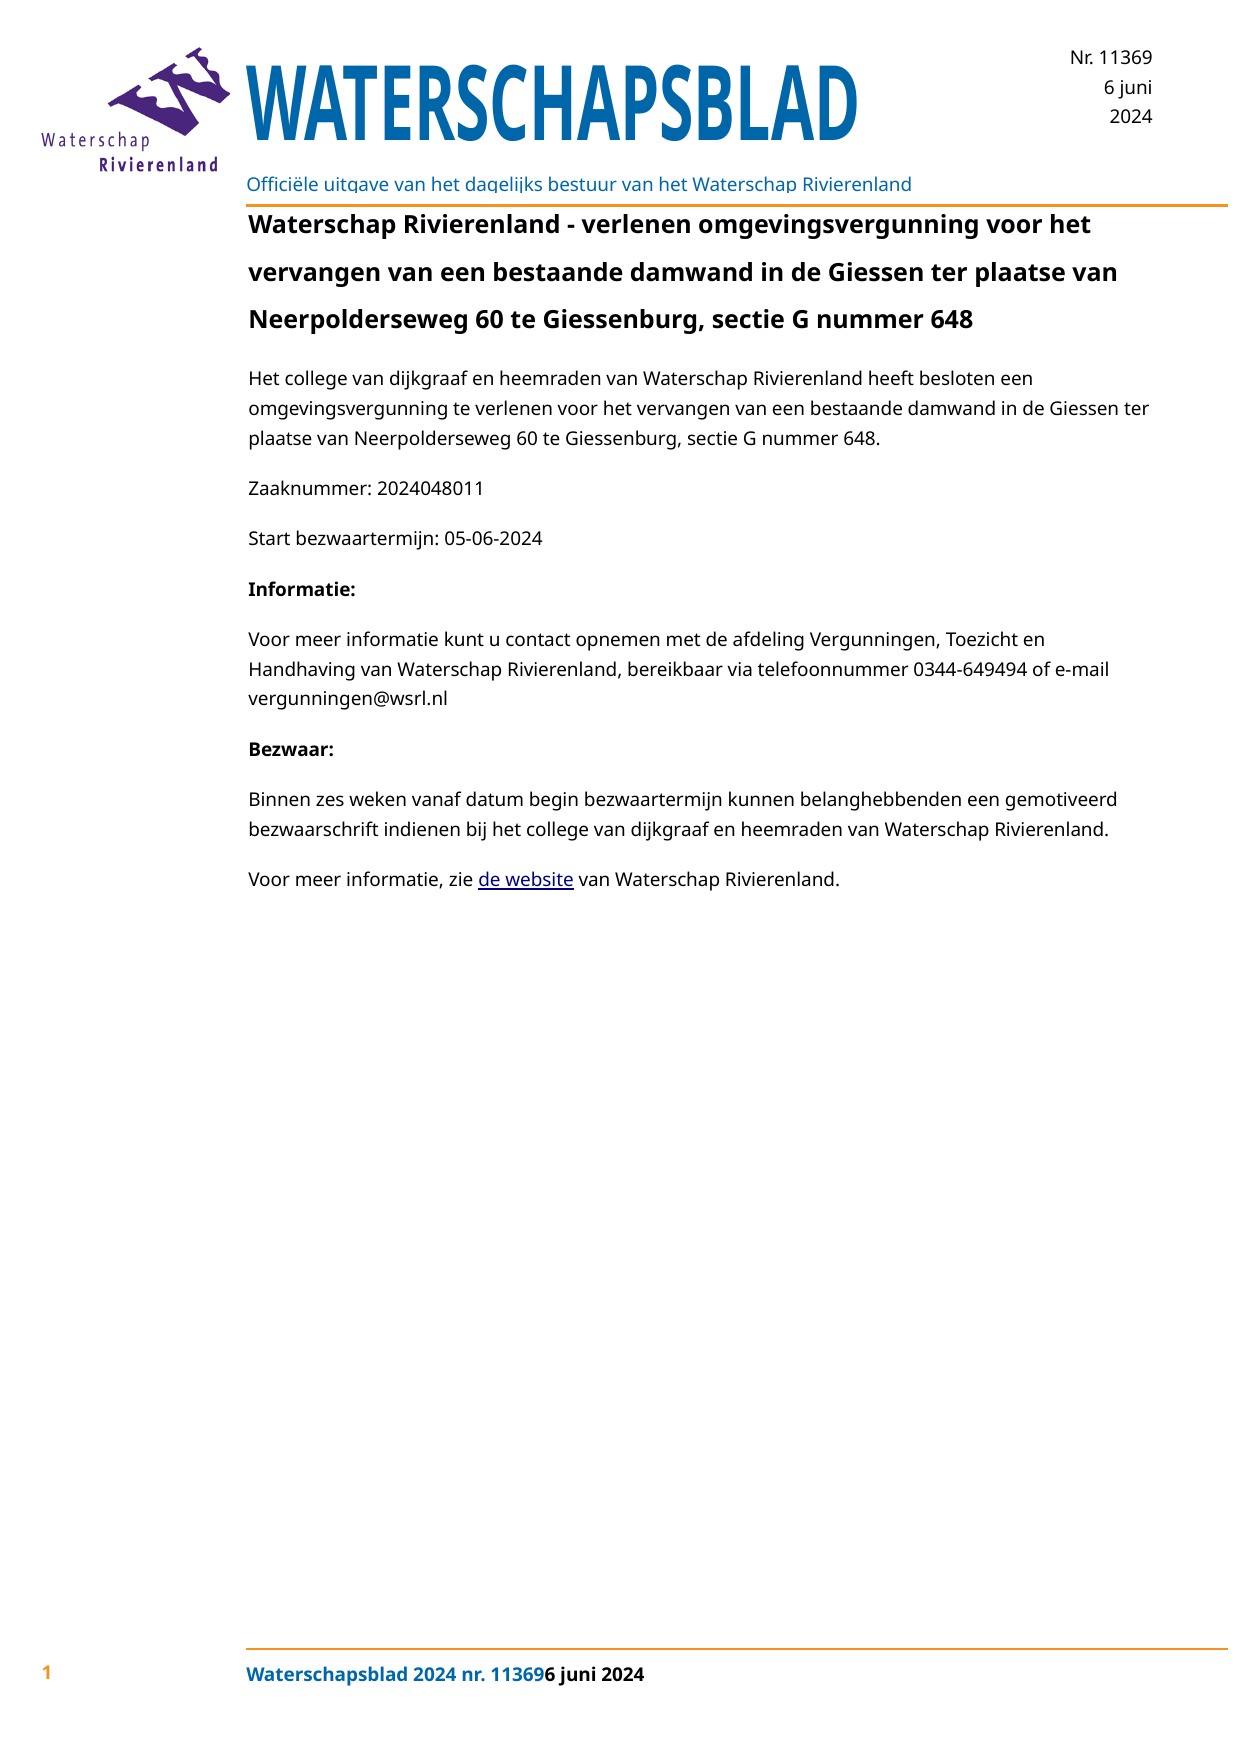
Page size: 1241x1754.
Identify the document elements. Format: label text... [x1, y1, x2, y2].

text Binnen zes weken vanaf datum begin bezwaartermijn kunnen belanghebbenden een gemotiveerd bezwaarschrift indienen bij het college van dijkgraaf en heemraden van Waterschap Rivierenland. [248, 786, 1152, 842]
picture [41, 47, 231, 172]
text Het college van dijkgraaf en heemraden van Waterschap Rivierenland heeft besloten een omgevingsvergunning te verlenen voor het vervangen van een bestaande damwand in de Giessen ter plaatse van Neerpolderseweg 60 te Giessenburg, sectie G nummer 648. [248, 366, 1152, 450]
text Voor meer informatie kunt u contact opnemen met de afdeling Vergunningen, Toezicht en Handhaving van Waterschap Rivierenland, bereikbaar via telefoonnummer 0344-649494 of e-mail vergunningen@wsrl.nl [248, 626, 1152, 711]
text Start bezwaartermijn: 05-06-2024 [248, 526, 1152, 551]
text Waterschap Rivierenland - verlenen omgevingsvergunning voor het vervangen van een bestaande damwand in de Giessen ter plaatse van Neerpolderseweg 60 te Giessenburg, sectie G nummer 648 [248, 207, 1152, 336]
text Bezwaar: [248, 736, 1152, 762]
text Voor meer informatie, zie de website van Waterschap Rivierenland. [248, 866, 1152, 892]
text Informatie: [248, 576, 1152, 602]
text Zaaknummer: 2024048011 [248, 475, 1152, 501]
